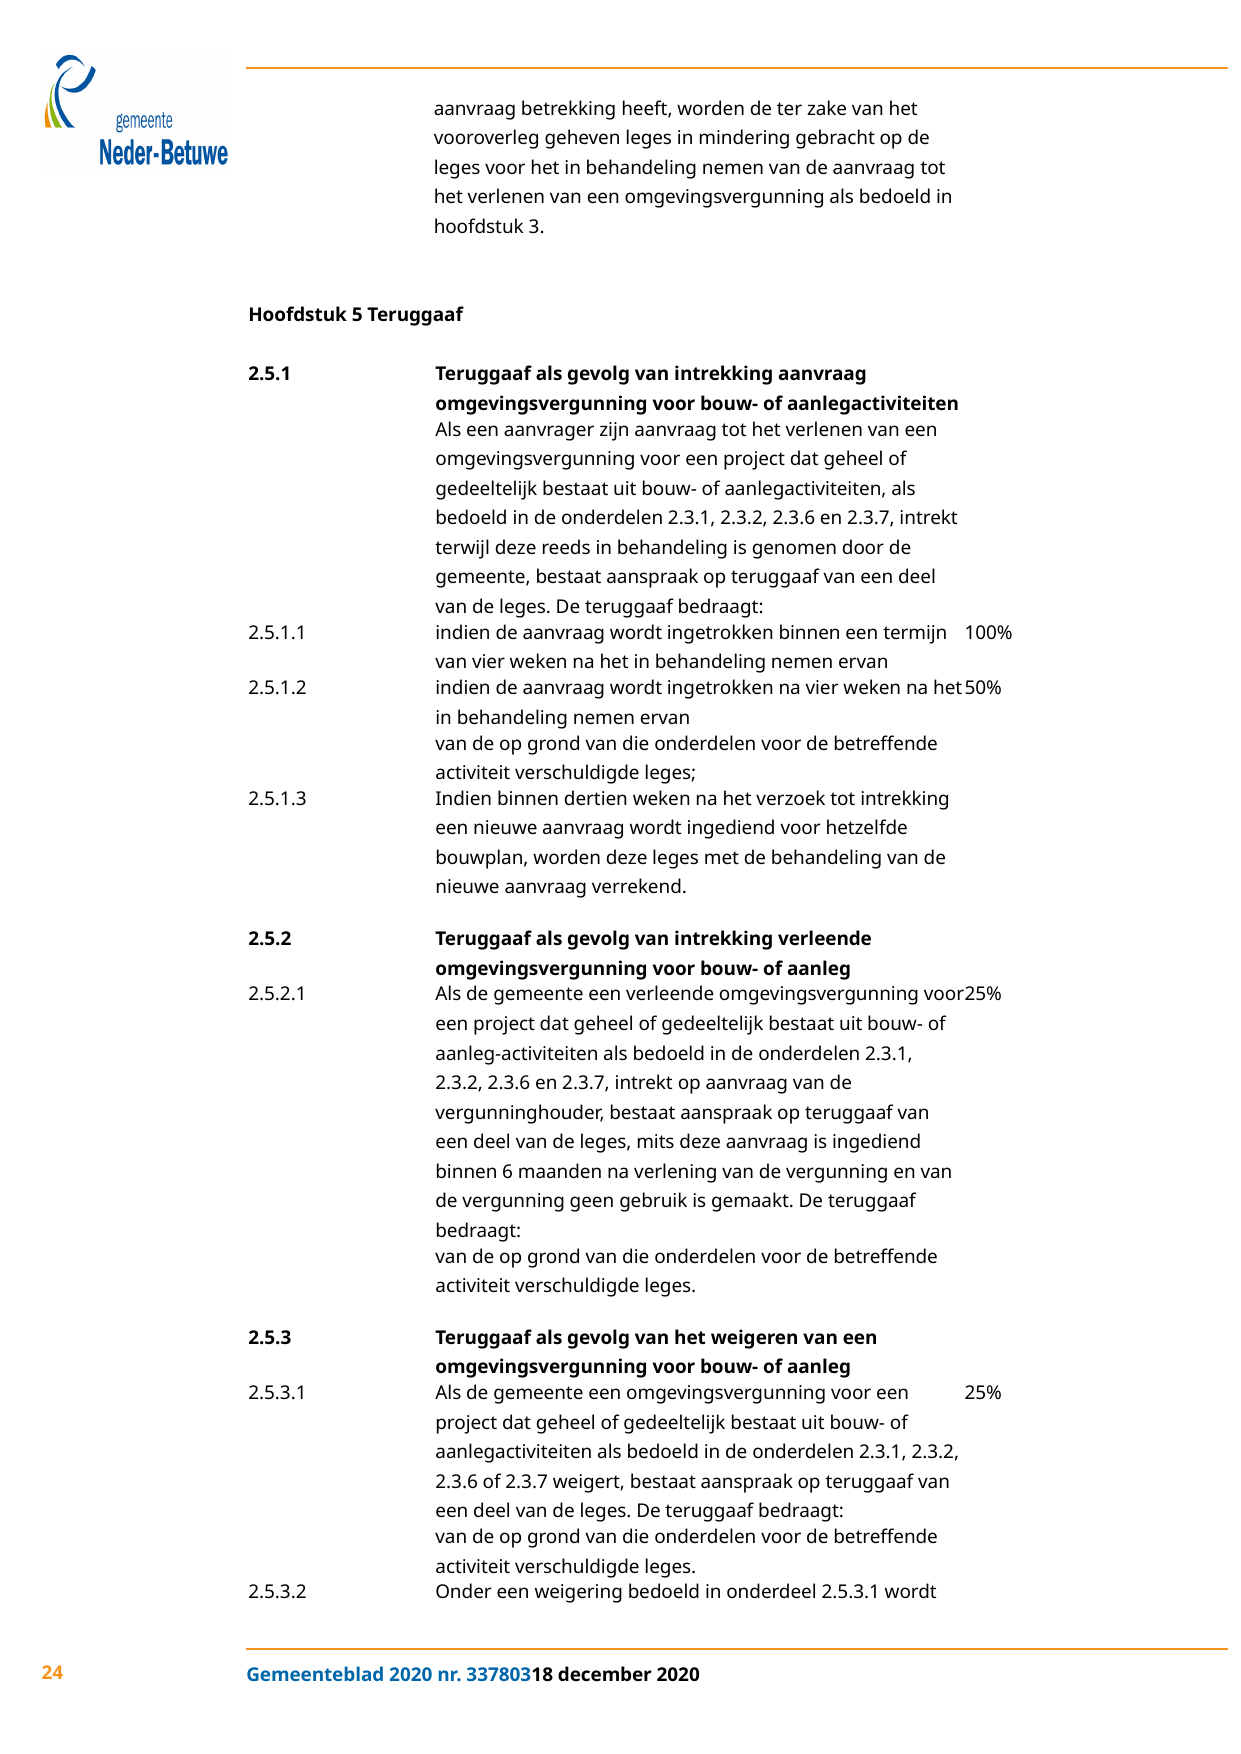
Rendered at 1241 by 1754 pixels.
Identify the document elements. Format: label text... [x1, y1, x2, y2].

table_cell 2.5.3 [248, 1324, 435, 1379]
table_header Teruggaaf als gevolg van intrekking aanvraag omgevingsvergunning voor bouw- of aanlegactiviteiten [435, 361, 964, 416]
table_cell [964, 925, 1152, 981]
table_header [964, 361, 1152, 416]
table_cell 2.5.3.1 [248, 1379, 435, 1523]
table_cell Als een aanvrager zijn aanvraag tot het verlenen van een omgevingsvergunning voor een project dat geheel of gedeeltelijk bestaat uit bouw- of aanlegactiviteiten, als bedoeld in de onderdelen 2.3.1, 2.3.2, 2.3.6 en 2.3.7, intrekt terwijl deze reeds in behandeling is genomen door de gemeente, bestaat aanspraak op teruggaaf van een deel van de leges. De teruggaaf bedraagt: [435, 416, 964, 619]
table_cell 25% [964, 981, 1152, 1243]
table_cell [435, 1298, 964, 1324]
table_cell Als de gemeente een omgevingsvergunning voor een project dat geheel of gedeeltelijk bestaat uit bouw- of aanlegactiviteiten als bedoeld in de onderdelen 2.3.1, 2.3.2, 2.3.6 of 2.3.7 weigert, bestaat aanspraak op teruggaaf van een deel van de leges. De teruggaaf bedraagt: [435, 1379, 964, 1523]
table_cell [964, 1579, 1152, 1604]
table_cell [964, 730, 1152, 785]
table_cell Als de gemeente een verleende omgevingsvergunning voor een project dat geheel of gedeeltelijk bestaat uit bouw- of aanleg-activiteiten als bedoeld in de onderdelen 2.3.1, 2.3.2, 2.3.6 en 2.3.7, intrekt op aanvraag van de vergunninghouder, bestaat aanspraak op teruggaaf van een deel van de leges, mits deze aanvraag is ingediend binnen 6 maanden na verlening van de vergunning en van de vergunning geen gebruik is gemaakt. De teruggaaf bedraagt: [435, 981, 964, 1243]
table_header 2.5.1 [248, 361, 435, 416]
table_cell 2.5.1.1 [248, 619, 435, 674]
table_cell [964, 1324, 1152, 1379]
table_cell 2.5.1.2 [248, 674, 435, 730]
table_cell 2.5.3.2 [248, 1579, 435, 1604]
table_cell Onder een weigering bedoeld in onderdeel 2.5.3.1 wordt [435, 1579, 964, 1604]
table_cell 2.5.2 [248, 925, 435, 981]
table_header aanvraag betrekking heeft, worden de ter zake van het vooroverleg geheven leges in mindering gebracht op de leges voor het in behandeling nemen van de aanvraag tot het verlenen van een omgevingsvergunning als bedoeld in hoofdstuk 3. [434, 95, 966, 239]
table_cell [248, 1298, 435, 1324]
table_cell [964, 1298, 1152, 1324]
table_cell [964, 785, 1152, 899]
table_cell Indien binnen dertien weken na het verzoek tot intrekking een nieuwe aanvraag wordt ingediend voor hetzelfde bouwplan, worden deze leges met de behandeling van de nieuwe aanvraag verrekend. [435, 785, 964, 899]
table_cell indien de aanvraag wordt ingetrokken na vier weken na het in behandeling nemen ervan [435, 674, 964, 730]
table_cell [248, 730, 435, 785]
text Hoofdstuk 5 Teruggaaf [248, 301, 1152, 327]
table_cell indien de aanvraag wordt ingetrokken binnen een termijn van vier weken na het in behandeling nemen ervan [435, 619, 964, 674]
table_cell Teruggaaf als gevolg van het weigeren van een omgevingsvergunning voor bouw- of aanleg [435, 1324, 964, 1379]
table_header [248, 95, 433, 239]
table_cell [964, 1523, 1152, 1579]
table_cell [964, 900, 1152, 925]
table_header [966, 95, 1152, 239]
table_cell [248, 1523, 435, 1579]
table_cell 2.5.2.1 [248, 981, 435, 1243]
table_cell 2.5.1.3 [248, 785, 435, 899]
table_cell [248, 416, 435, 619]
table_cell [248, 1243, 435, 1298]
table_cell 100% [964, 619, 1152, 674]
table_cell [248, 900, 435, 925]
table_cell [435, 900, 964, 925]
table_cell Teruggaaf als gevolg van intrekking verleende omgevingsvergunning voor bouw- of aanleg [435, 925, 964, 981]
picture [41, 47, 231, 172]
table_cell van de op grond van die onderdelen voor de betreffende activiteit verschuldigde leges. [435, 1523, 964, 1579]
table_cell 25% [964, 1379, 1152, 1523]
table_cell van de op grond van die onderdelen voor de betreffende activiteit verschuldigde leges. [435, 1243, 964, 1298]
table_cell [964, 1243, 1152, 1298]
table_cell 50% [964, 674, 1152, 730]
table_cell van de op grond van die onderdelen voor de betreffende activiteit verschuldigde leges; [435, 730, 964, 785]
table_cell [964, 416, 1152, 619]
